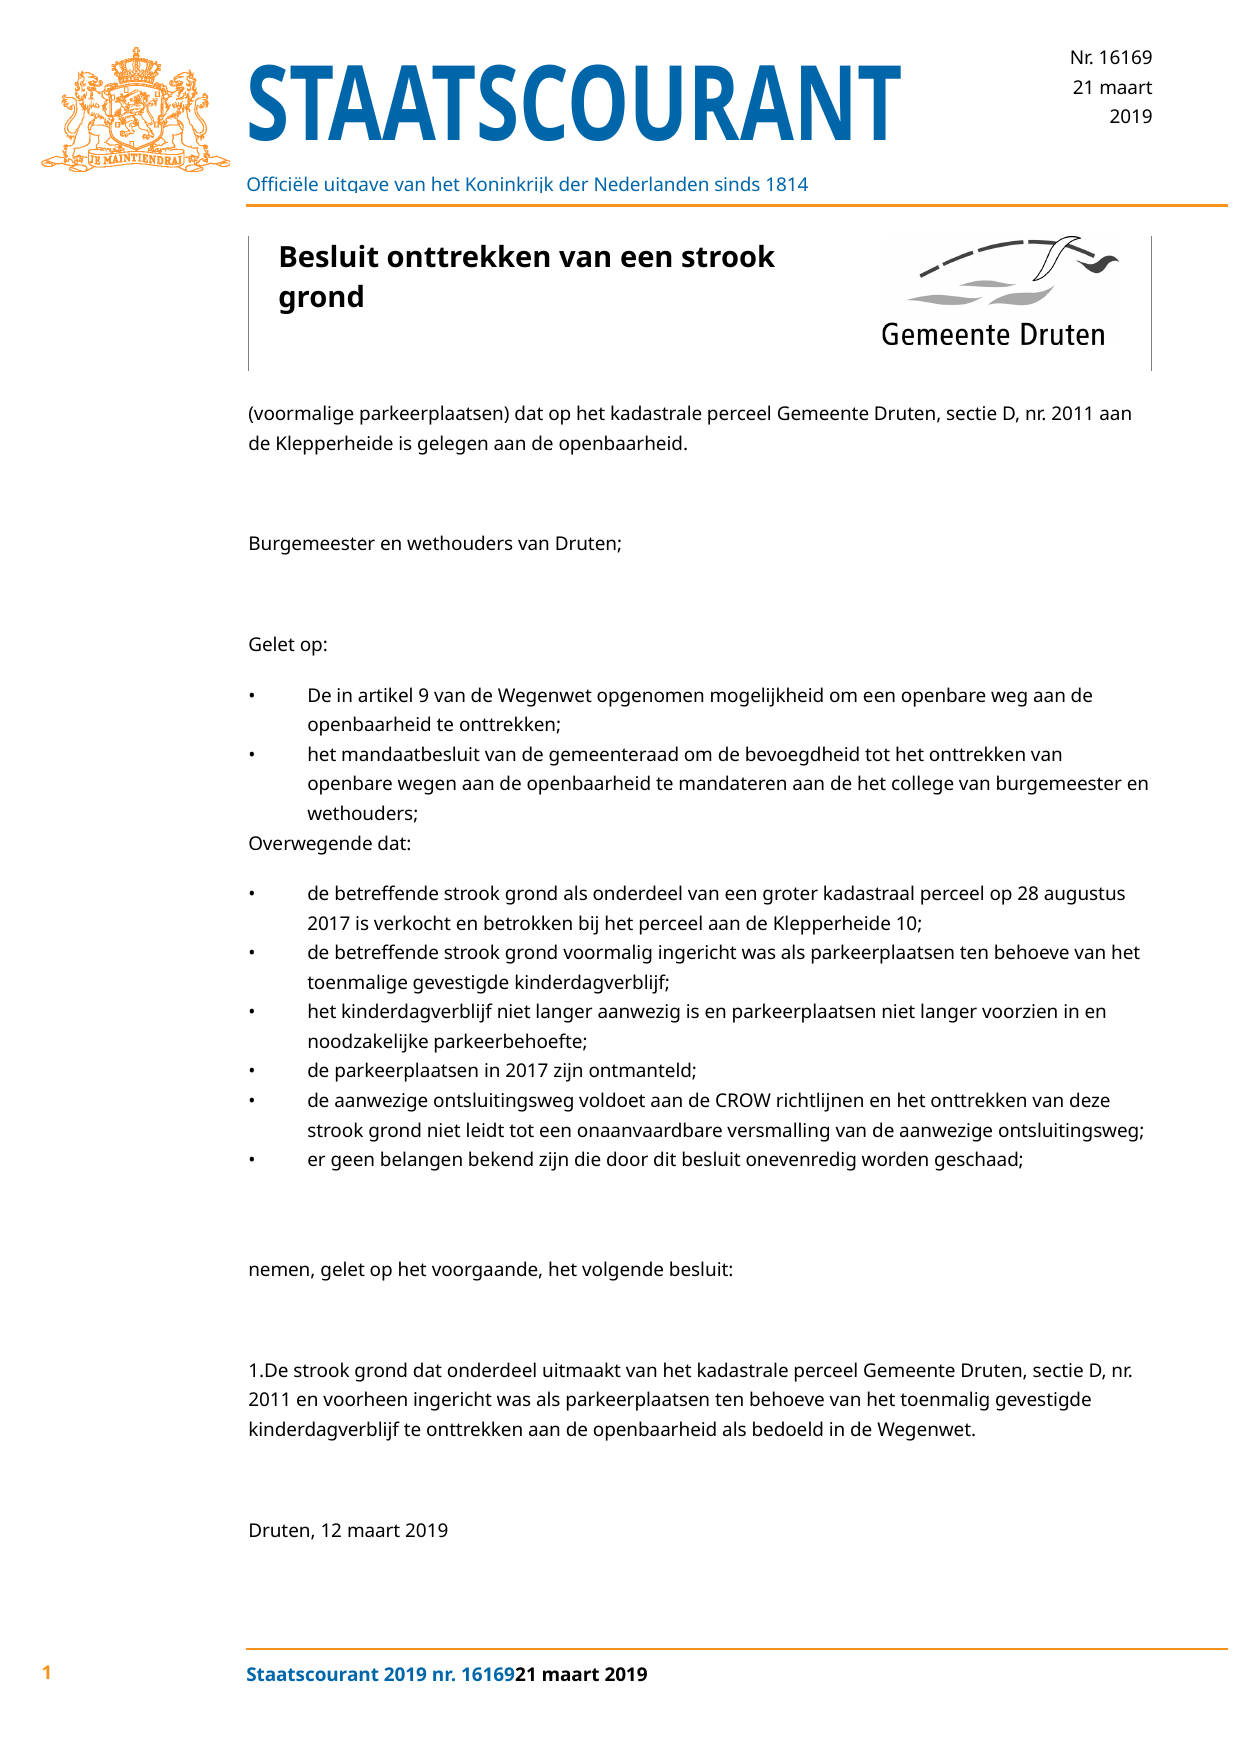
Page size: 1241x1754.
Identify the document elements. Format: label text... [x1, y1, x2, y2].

list er geen belangen bekend zijn die door dit besluit onevenredig worden geschaad; [248, 1146, 1152, 1172]
text nemen, gelet op het voorgaande, het volgende besluit: [248, 1256, 1152, 1282]
text Burgemeester en wethouders van Druten; [248, 531, 1152, 556]
picture [41, 47, 231, 172]
table_header [850, 236, 1151, 371]
list het kinderdagverblijf niet langer aanwezig is en parkeerplaatsen niet langer voorzien in en noodzakelijke parkeerbehoefte; [248, 998, 1152, 1054]
list de betreffende strook grond als onderdeel van een groter kadastraal perceel op 28 augustus 2017 is verkocht en betrokken bij het perceel aan de Klepperheide 10; [248, 880, 1152, 935]
text Druten, 12 maart 2019 [248, 1517, 1152, 1542]
text (voormalige parkeerplaatsen) dat op het kadastrale perceel Gemeente Druten, sectie D, nr. 2011 aan de Klepperheide is gelegen aan de openbaarheid. [248, 400, 1152, 455]
list De in artikel 9 van de Wegenwet opgenomen mogelijkheid om een openbare weg aan de openbaarheid te onttrekken; [248, 682, 1152, 737]
list de betreffende strook grond voormalig ingericht was als parkeerplaatsen ten behoeve van het toenmalige gevestigde kinderdagverblijf; [248, 939, 1152, 994]
list het mandaatbesluit van de gemeenteraad om de bevoegdheid tot het onttrekken van openbare wegen aan de openbaarheid te mandateren aan de het college van burgemeester en wethouders; [248, 741, 1152, 826]
text 1.De strook grond dat onderdeel uitmaakt van het kadastrale perceel Gemeente Druten, sectie D, nr. 2011 en voorheen ingericht was als parkeerplaatsen ten behoeve van het toenmalig gevestigde kinderdagverblijf te onttrekken aan de openbaarheid als bedoeld in de Wegenwet. [248, 1357, 1152, 1442]
text Gelet op: [248, 631, 1152, 657]
list de aanwezige ontsluitingsweg voldoet aan de CROW richtlijnen en het onttrekken van deze strook grond niet leidt tot een onaanvaardbare versmalling van de aanwezige ontsluitingsweg; [248, 1087, 1152, 1142]
table_header Besluit onttrekken van een strook grond [249, 236, 850, 371]
list de parkeerplaatsen in 2017 zijn ontmanteld; [248, 1058, 1152, 1083]
text Overwegende dat: [248, 830, 1152, 855]
picture [882, 236, 1119, 345]
